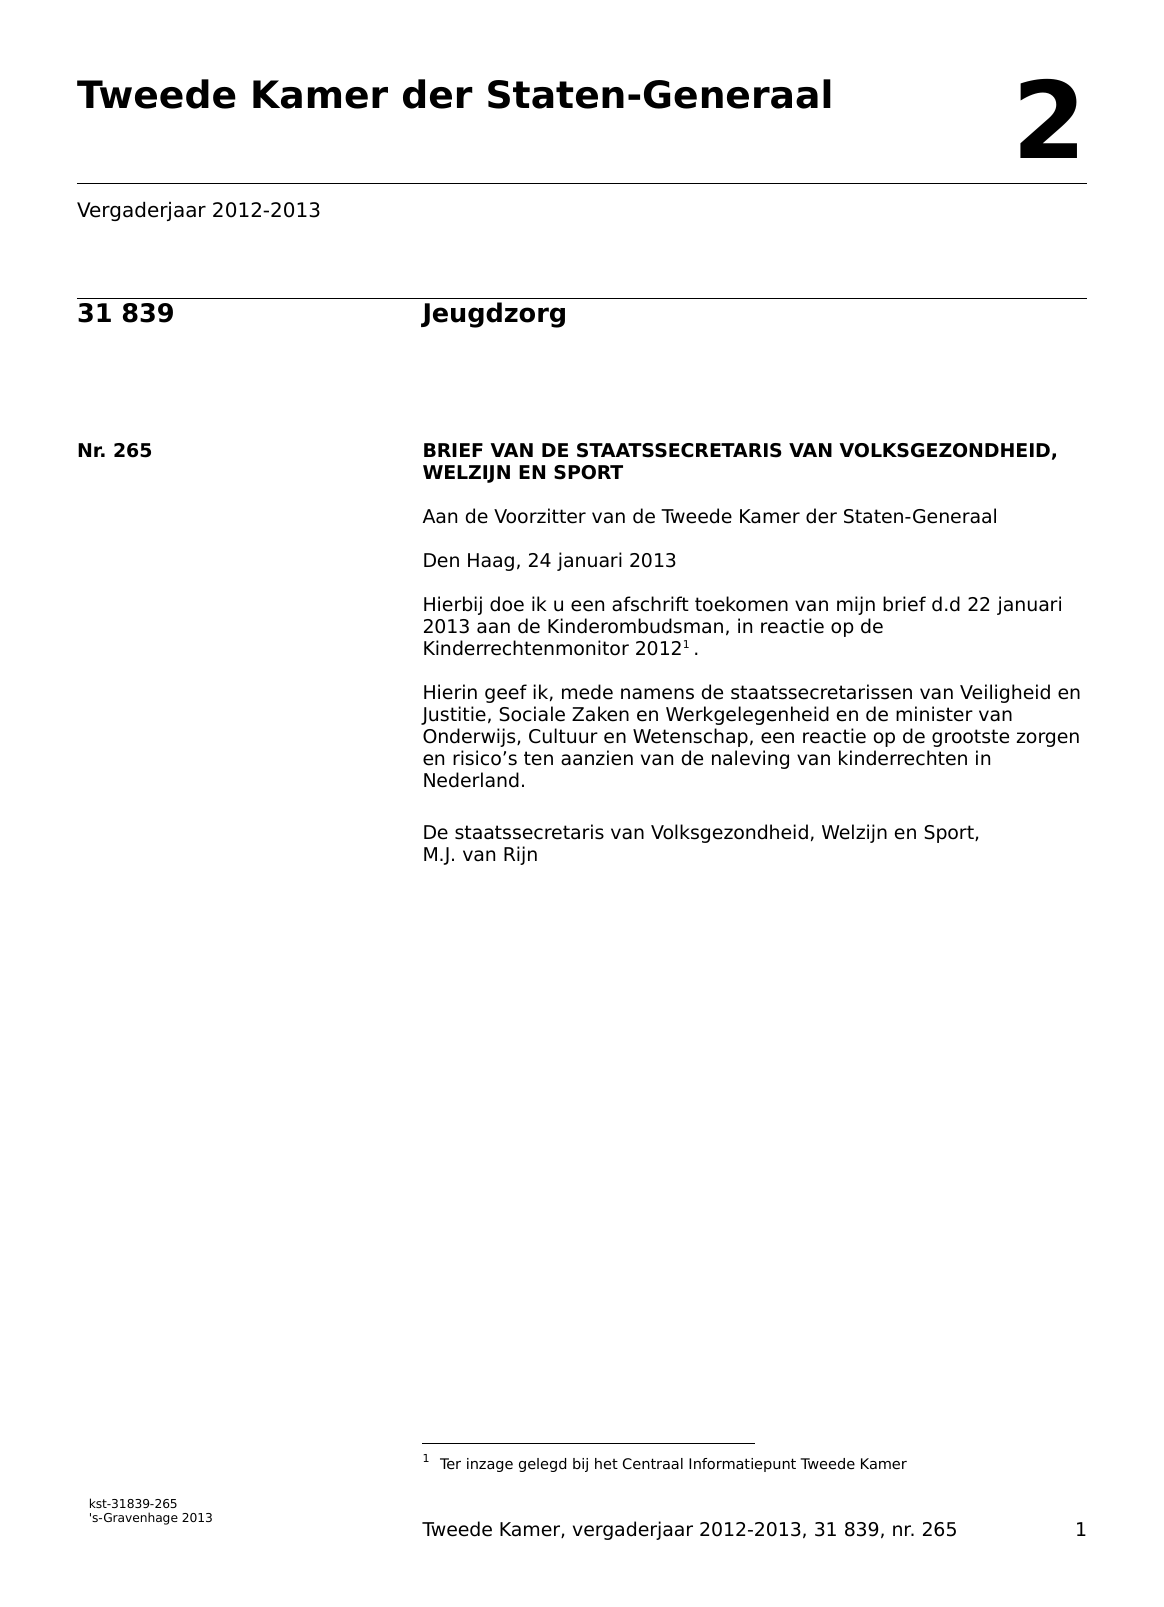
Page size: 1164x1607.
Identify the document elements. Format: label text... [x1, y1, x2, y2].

text 's-Gravenhage 2013 [88, 1511, 323, 1525]
text kst-31839-265 [88, 1497, 323, 1511]
text De staatssecretaris van Volksgezondheid, Welzijn en Sport, M.J. van Rijn [422, 822, 1087, 866]
subtitle 31 839 Jeugdzorg [77, 299, 1087, 329]
subtitle Nr. 265 BRIEF VAN DE STAATSSECRETARIS VAN VOLKSGEZONDHEID, WELZIJN EN SPORT [77, 440, 1087, 484]
table_cell Vergaderjaar 2012-2013 [77, 184, 1087, 298]
table_header Tweede Kamer der Staten-Generaal [77, 59, 886, 183]
text Den Haag, 24 januari 2013 [422, 550, 1087, 572]
text Hierin geef ik, mede namens de staatssecretarissen van Veiligheid en Justitie, Sociale Zaken en Werkgelegenheid en de minister van Onderwijs, Cultuur en Wetenschap, een reactie op de grootste zorgen en risico’s ten aanzien van de naleving van kinderrechten in Nederland. [422, 682, 1087, 792]
text Aan de Voorzitter van de Tweede Kamer der Staten-Generaal [422, 506, 1087, 528]
text Hierbij doe ik u een afschrift toekomen van mijn brief d.d 22 januari 2013 aan de Kinderombudsman, in reactie op de Kinderrechtenmonitor 2012. [422, 594, 1087, 660]
text Ter inzage gelegd bij het Centraal Informatiepunt Tweede Kamer [422, 1452, 1087, 1474]
table_header 2 [886, 59, 1087, 183]
